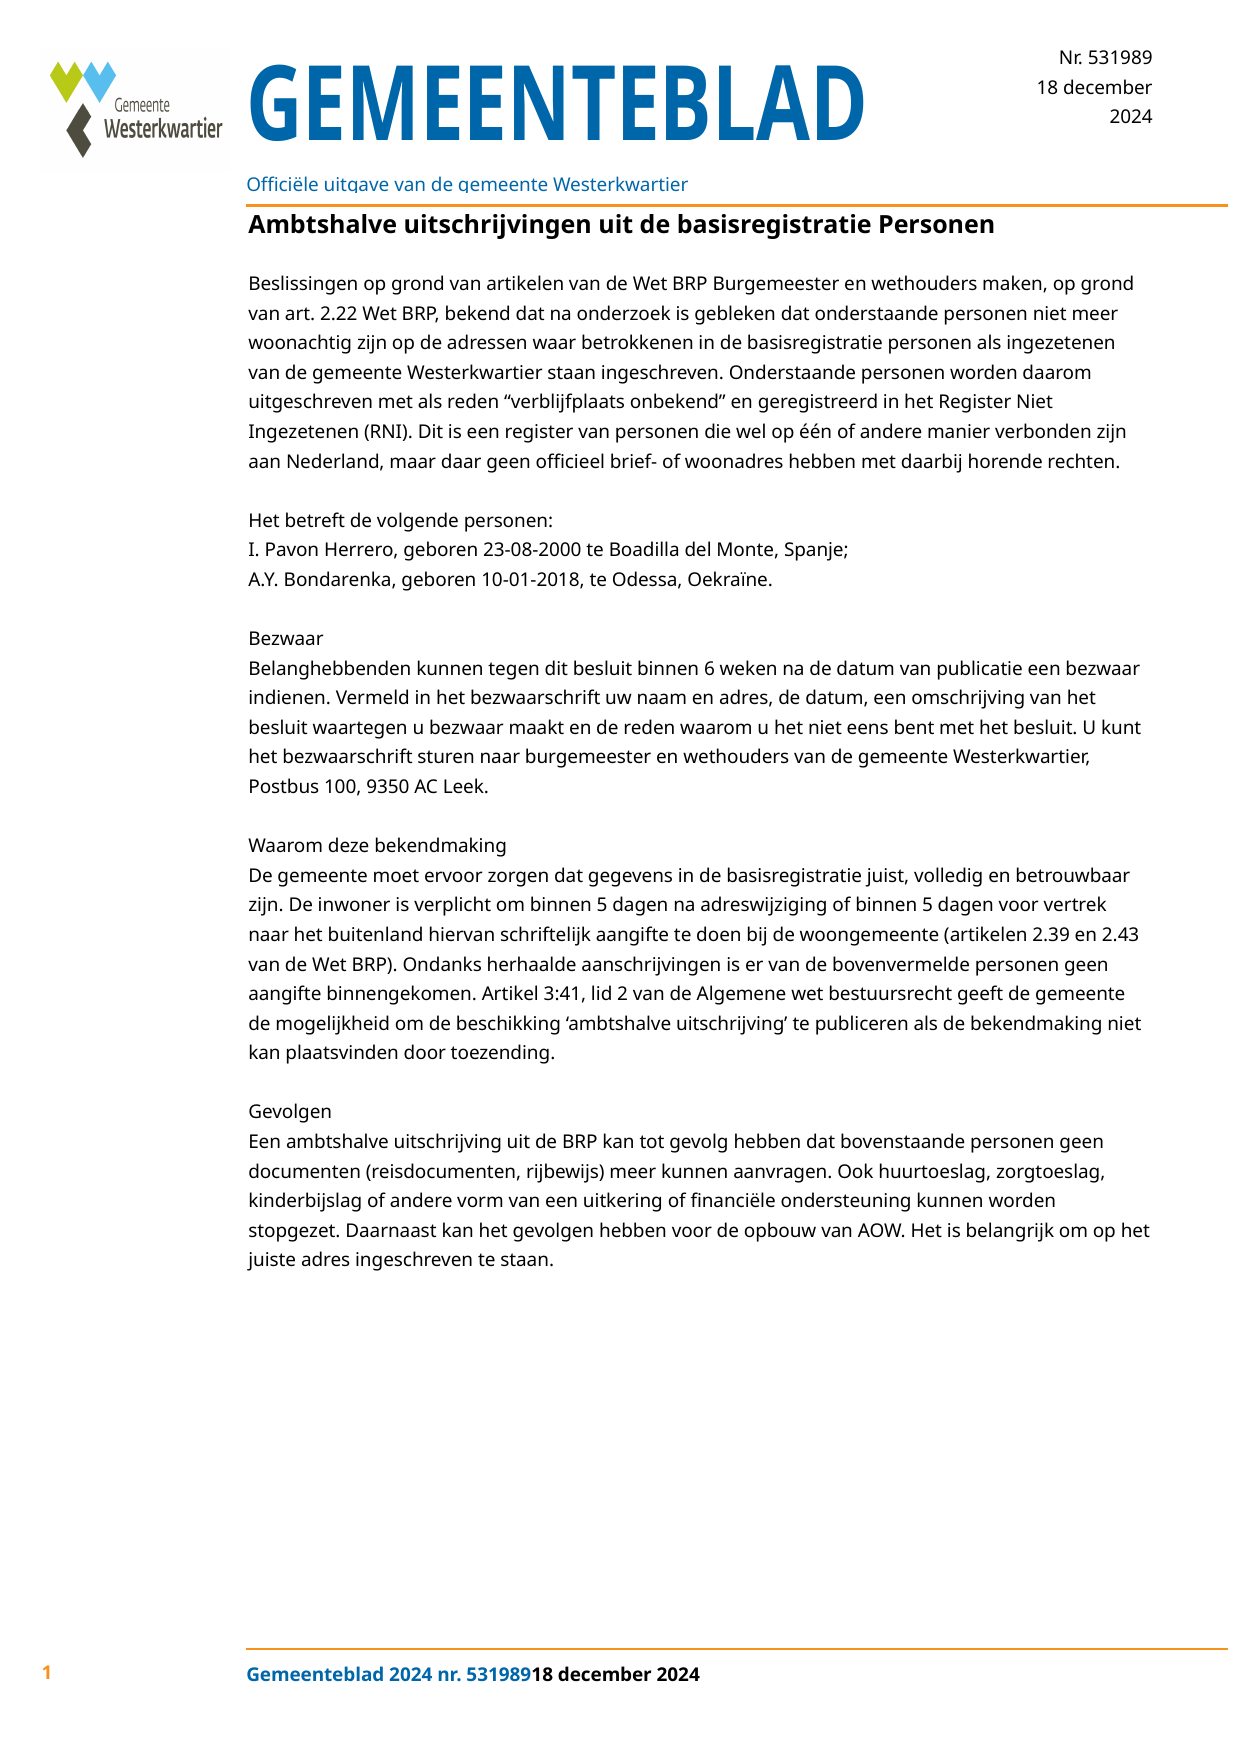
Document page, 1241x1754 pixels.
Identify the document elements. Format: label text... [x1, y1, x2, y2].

text A.Y. Bondarenka, geboren 10-01-2018, te Odessa, Oekraïne. [248, 566, 1152, 592]
text Bezwaar [248, 625, 1152, 651]
text I. Pavon Herrero, geboren 23-08-2000 te Boadilla del Monte, Spanje; [248, 537, 1152, 562]
text Gevolgen [248, 1099, 1152, 1124]
text Een ambtshalve uitschrijving uit de BRP kan tot gevolg hebben dat bovenstaande personen geen documenten (reisdocumenten, rijbewijs) meer kunnen aanvragen. Ook huurtoeslag, zorgtoeslag, kinderbijslag of andere vorm van een uitkering of financiële ondersteuning kunnen worden stopgezet. Daarnaast kan het gevolgen hebben voor de opbouw van AOW. Het is belangrijk om op het juiste adres ingeschreven te staan. [248, 1128, 1152, 1272]
text Ambtshalve uitschrijvingen uit de basisregistratie Personen [248, 207, 1152, 241]
text De gemeente moet ervoor zorgen dat gegevens in de basisregistratie juist, volledig en betrouwbaar zijn. De inwoner is verplicht om binnen 5 dagen na adreswijziging of binnen 5 dagen voor vertrek naar het buitenland hiervan schriftelijk aangifte te doen bij de woongemeente (artikelen 2.39 en 2.43 van de Wet BRP). Ondanks herhaalde aanschrijvingen is er van de bovenvermelde personen geen aangifte binnengekomen. Artikel 3:41, lid 2 van de Algemene wet bestuursrecht geeft de gemeente de mogelijkheid om de beschikking ‘ambtshalve uitschrijving’ te publiceren als de bekendmaking niet kan plaatsvinden door toezending. [248, 862, 1152, 1065]
text Waarom deze bekendmaking [248, 832, 1152, 858]
picture [41, 47, 231, 172]
text Belanghebbenden kunnen tegen dit besluit binnen 6 weken na de datum van publicatie een bezwaar indienen. Vermeld in het bezwaarschrift uw naam en adres, de datum, een omschrijving van het besluit waartegen u bezwaar maakt en de reden waarom u het niet eens bent met het besluit. U kunt het bezwaarschrift sturen naar burgemeester en wethouders van de gemeente Westerkwartier, Postbus 100, 9350 AC Leek. [248, 655, 1152, 799]
text Het betreft de volgende personen: [248, 507, 1152, 533]
text Beslissingen op grond van artikelen van de Wet BRP Burgemeester en wethouders maken, op grond van art. 2.22 Wet BRP, bekend dat na onderzoek is gebleken dat onderstaande personen niet meer woonachtig zijn op de adressen waar betrokkenen in de basisregistratie personen als ingezetenen van de gemeente Westerkwartier staan ingeschreven. Onderstaande personen worden daarom uitgeschreven met als reden “verblijfplaats onbekend” en geregistreerd in het Register Niet Ingezetenen (RNI). Dit is een register van personen die wel op één of andere manier verbonden zijn aan Nederland, maar daar geen officieel brief- of woonadres hebben met daarbij horende rechten. [248, 270, 1152, 473]
